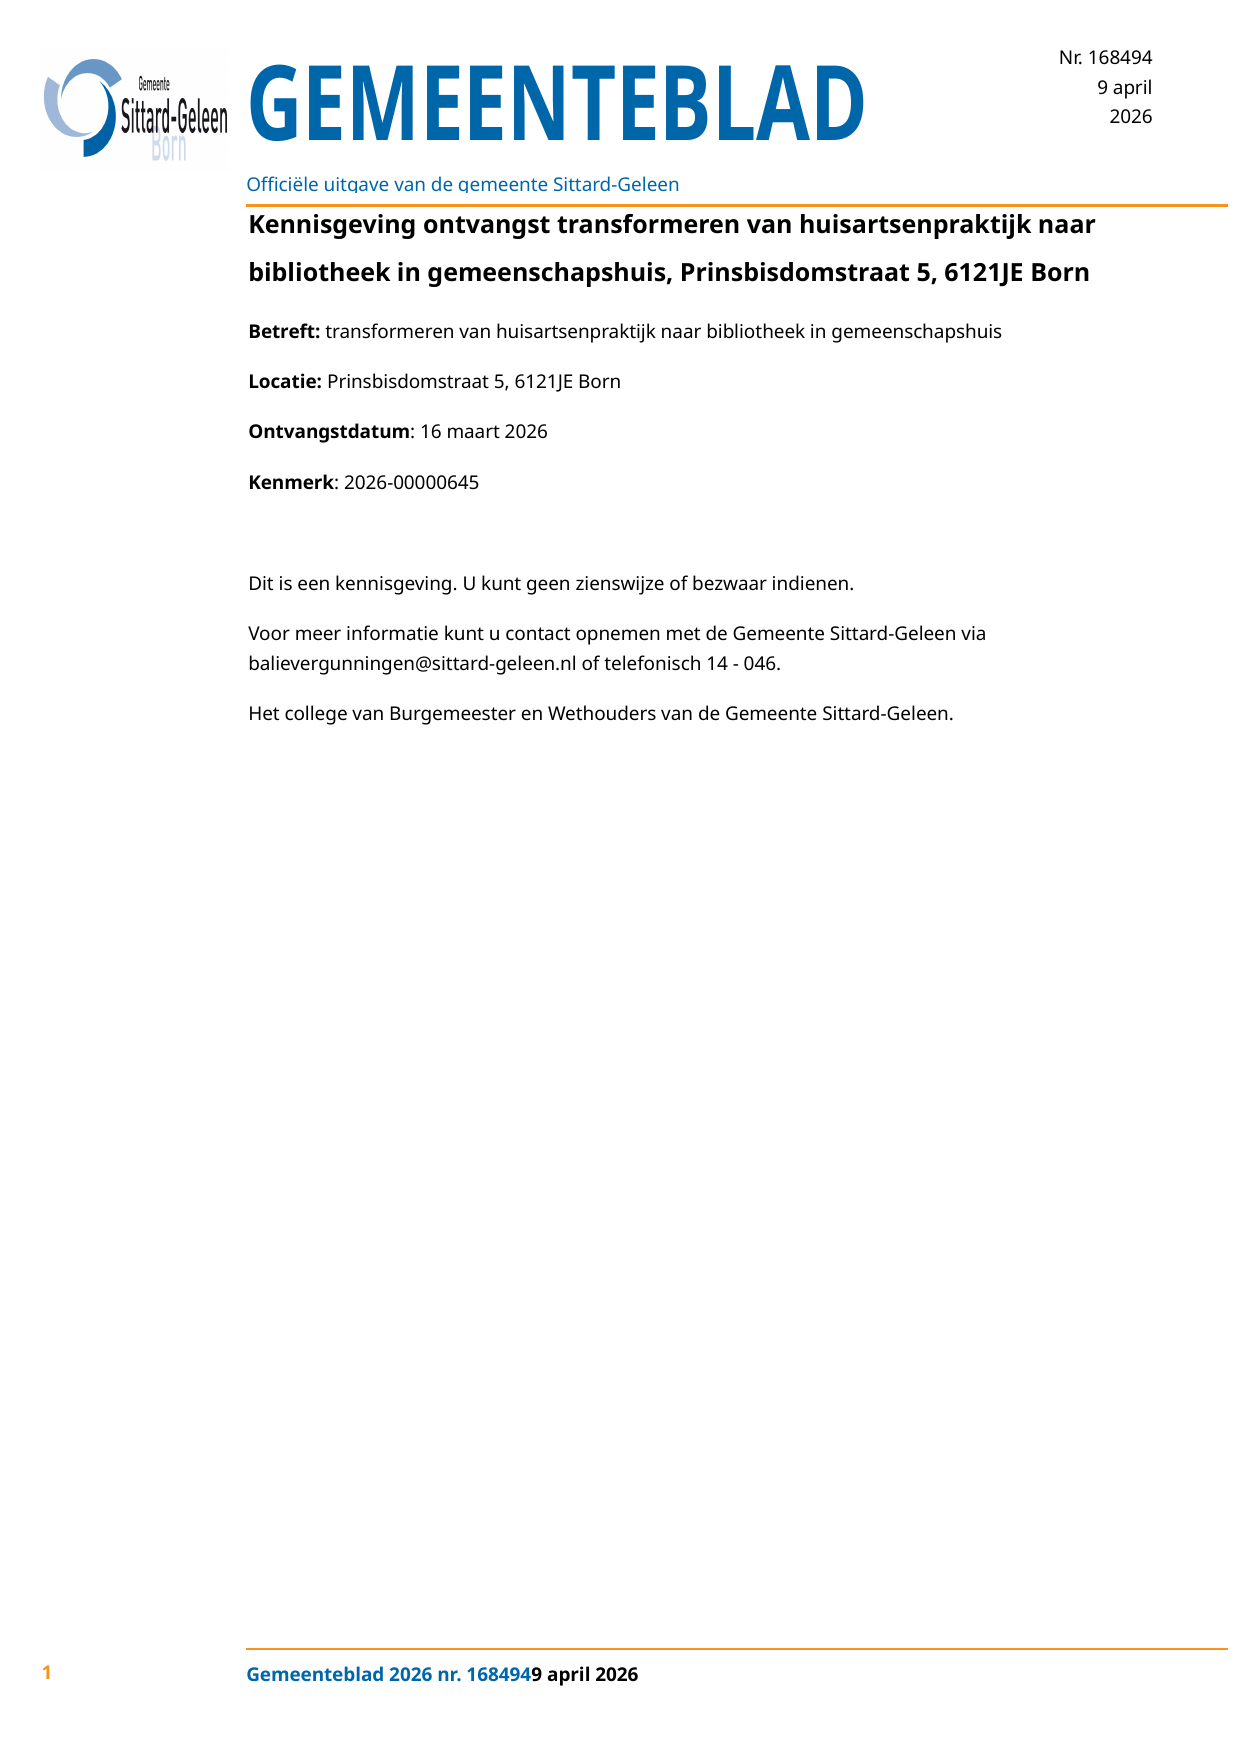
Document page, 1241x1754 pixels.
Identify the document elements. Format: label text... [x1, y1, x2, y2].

text Kennisgeving ontvangst transformeren van huisartsenpraktijk naar bibliotheek in gemeenschapshuis, Prinsbisdomstraat 5, 6121JE Born [248, 207, 1152, 288]
picture [41, 47, 231, 172]
text Het college van Burgemeester en Wethouders van de Gemeente Sittard-Geleen. [248, 700, 1152, 726]
text Betreft: transformeren van huisartsenpraktijk naar bibliotheek in gemeenschapshuis [248, 318, 1152, 344]
text Locatie: Prinsbisdomstraat 5, 6121JE Born [248, 368, 1152, 394]
text Dit is een kennisgeving. U kunt geen zienswijze of bezwaar indienen. [248, 570, 1152, 596]
text Voor meer informatie kunt u contact opnemen met de Gemeente Sittard-Geleen via balievergunningen@sittard-geleen.nl of telefonisch 14 - 046. [248, 620, 1152, 676]
text Kenmerk: 2026-00000645 [248, 469, 1152, 495]
text Ontvangstdatum: 16 maart 2026 [248, 419, 1152, 444]
